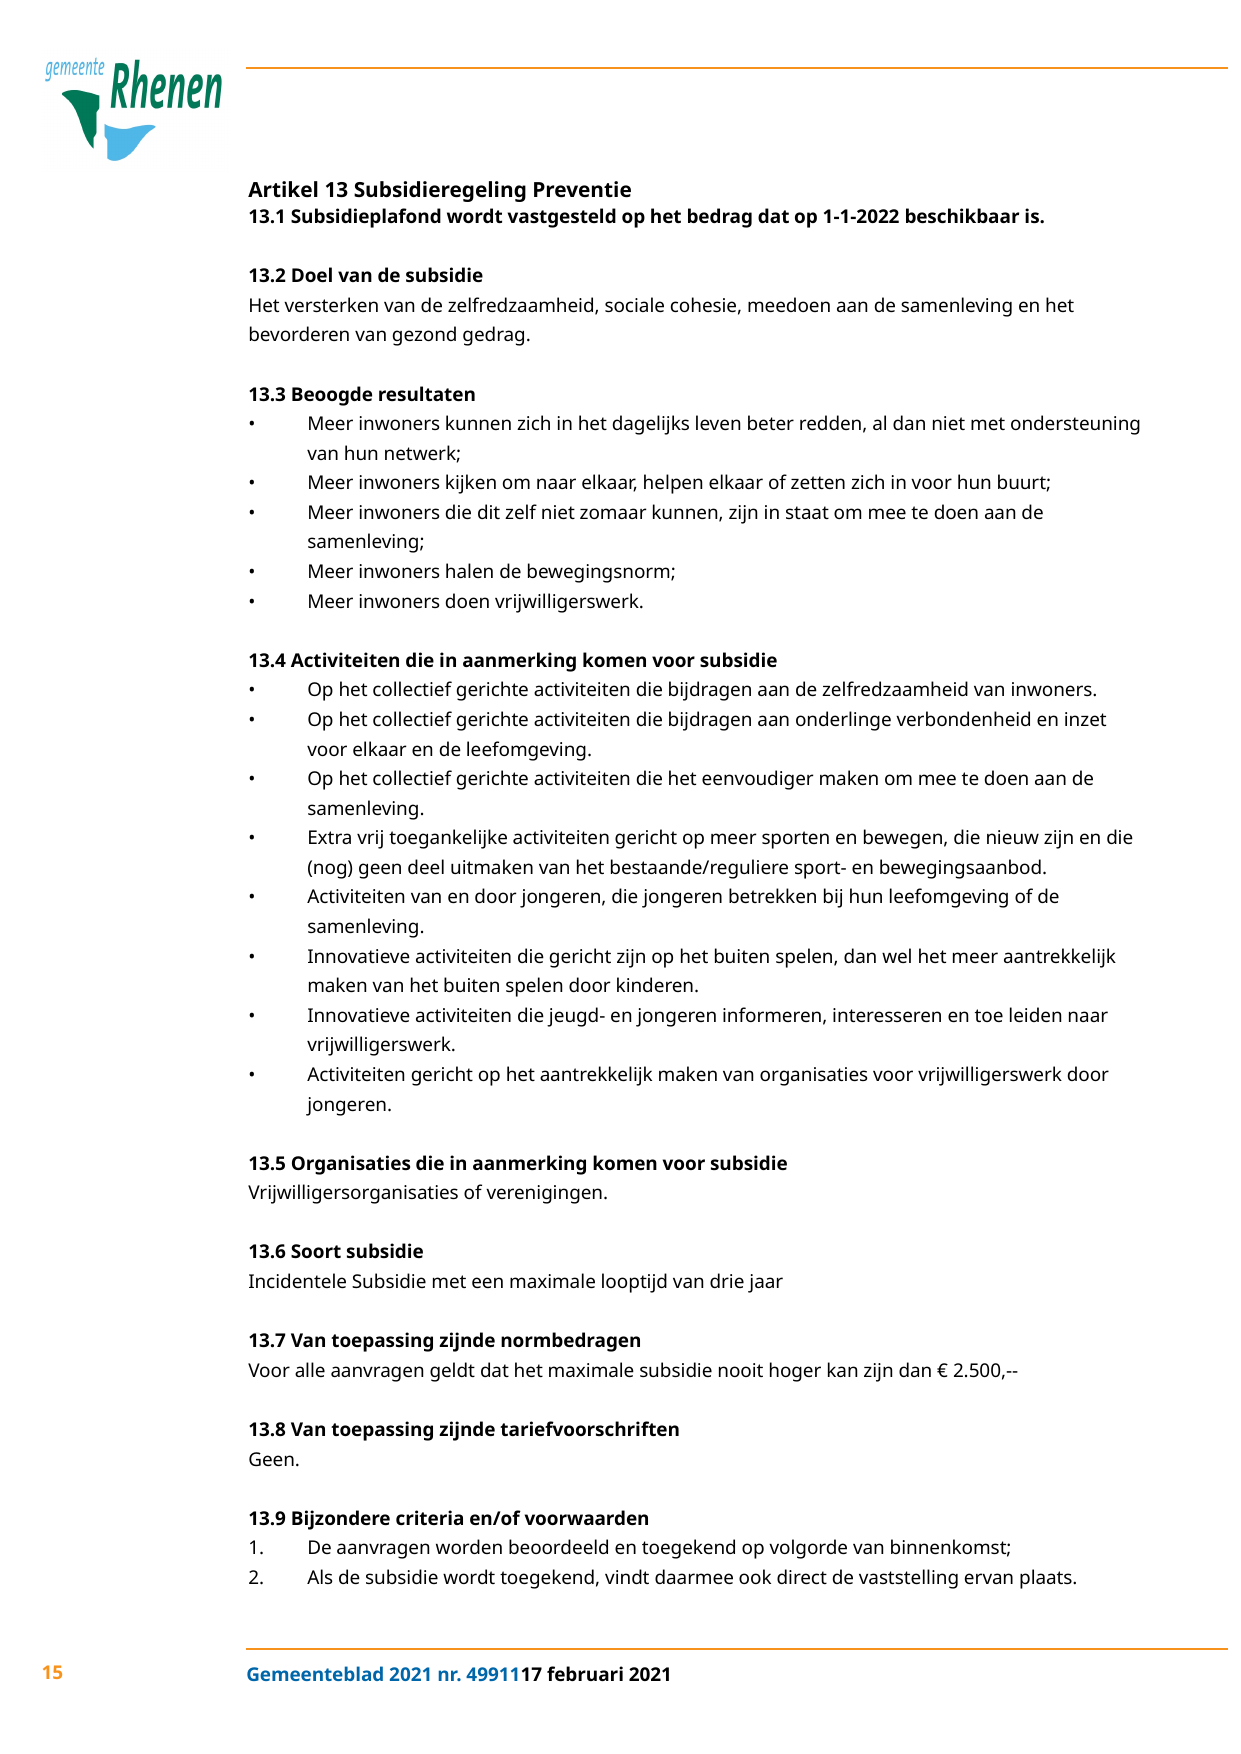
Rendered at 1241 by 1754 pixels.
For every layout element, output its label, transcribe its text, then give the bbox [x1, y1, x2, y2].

text 13.8 Van toepassing zijnde tariefvoorschriften [248, 1416, 1152, 1442]
list Op het collectief gerichte activiteiten die bijdragen aan onderlinge verbondenheid en inzet voor elkaar en de leefomgeving. [248, 706, 1152, 761]
list Meer inwoners kunnen zich in het dagelijks leven beter redden, al dan niet met ondersteuning van hun netwerk; [248, 410, 1152, 466]
text Het versterken van de zelfredzaamheid, sociale cohesie, meedoen aan de samenleving en het bevorderen van gezond gedrag. [248, 292, 1152, 347]
text 13.3 Beoogde resultaten [248, 381, 1152, 406]
text Geen. [248, 1446, 1152, 1471]
text 13.5 Organisaties die in aanmerking komen voor subsidie [248, 1150, 1152, 1176]
text 13.7 Van toepassing zijnde normbedragen [248, 1327, 1152, 1353]
text 13.4 Activiteiten die in aanmerking komen voor subsidie [248, 647, 1152, 673]
list Innovatieve activiteiten die gericht zijn op het buiten spelen, dan wel het meer aantrekkelijk maken van het buiten spelen door kinderen. [248, 943, 1152, 998]
picture [41, 47, 231, 172]
list Op het collectief gerichte activiteiten die het eenvoudiger maken om mee te doen aan de samenleving. [248, 765, 1152, 821]
list De aanvragen worden beoordeeld en toegekend op volgorde van binnenkomst; [248, 1534, 1152, 1560]
list Extra vrij toegankelijke activiteiten gericht op meer sporten en bewegen, die nieuw zijn en die (nog) geen deel uitmaken van het bestaande/reguliere sport- en bewegingsaanbod. [248, 824, 1152, 880]
list Op het collectief gerichte activiteiten die bijdragen aan de zelfredzaamheid van inwoners. [248, 677, 1152, 702]
text Voor alle aanvragen geldt dat het maximale subsidie nooit hoger kan zijn dan € 2.500,-- [248, 1357, 1152, 1383]
text 13.2 Doel van de subsidie [248, 262, 1152, 288]
list Innovatieve activiteiten die jeugd- en jongeren informeren, interesseren en toe leiden naar vrijwilligerswerk. [248, 1002, 1152, 1057]
text 13.1 Subsidieplafond wordt vastgesteld op het bedrag dat op 1-1-2022 beschikbaar is. [248, 203, 1152, 229]
list Meer inwoners doen vrijwilligerswerk. [248, 588, 1152, 613]
list Als de subsidie wordt toegekend, vindt daarmee ook direct de vaststelling ervan plaats. [248, 1564, 1152, 1590]
list Meer inwoners halen de bewegingsnorm; [248, 558, 1152, 584]
list Meer inwoners kijken om naar elkaar, helpen elkaar of zetten zich in voor hun buurt; [248, 469, 1152, 495]
list Meer inwoners die dit zelf niet zomaar kunnen, zijn in staat om mee te doen aan de samenleving; [248, 499, 1152, 554]
text Artikel 13 Subsidieregeling Preventie [248, 175, 1152, 203]
text 13.6 Soort subsidie [248, 1239, 1152, 1264]
text Vrijwilligersorganisaties of verenigingen. [248, 1179, 1152, 1205]
text Incidentele Subsidie met een maximale looptijd van drie jaar [248, 1268, 1152, 1294]
list Activiteiten gericht op het aantrekkelijk maken van organisaties voor vrijwilligerswerk door jongeren. [248, 1061, 1152, 1116]
text 13.9 Bijzondere criteria en/of voorwaarden [248, 1505, 1152, 1531]
list Activiteiten van en door jongeren, die jongeren betrekken bij hun leefomgeving of de samenleving. [248, 884, 1152, 939]
